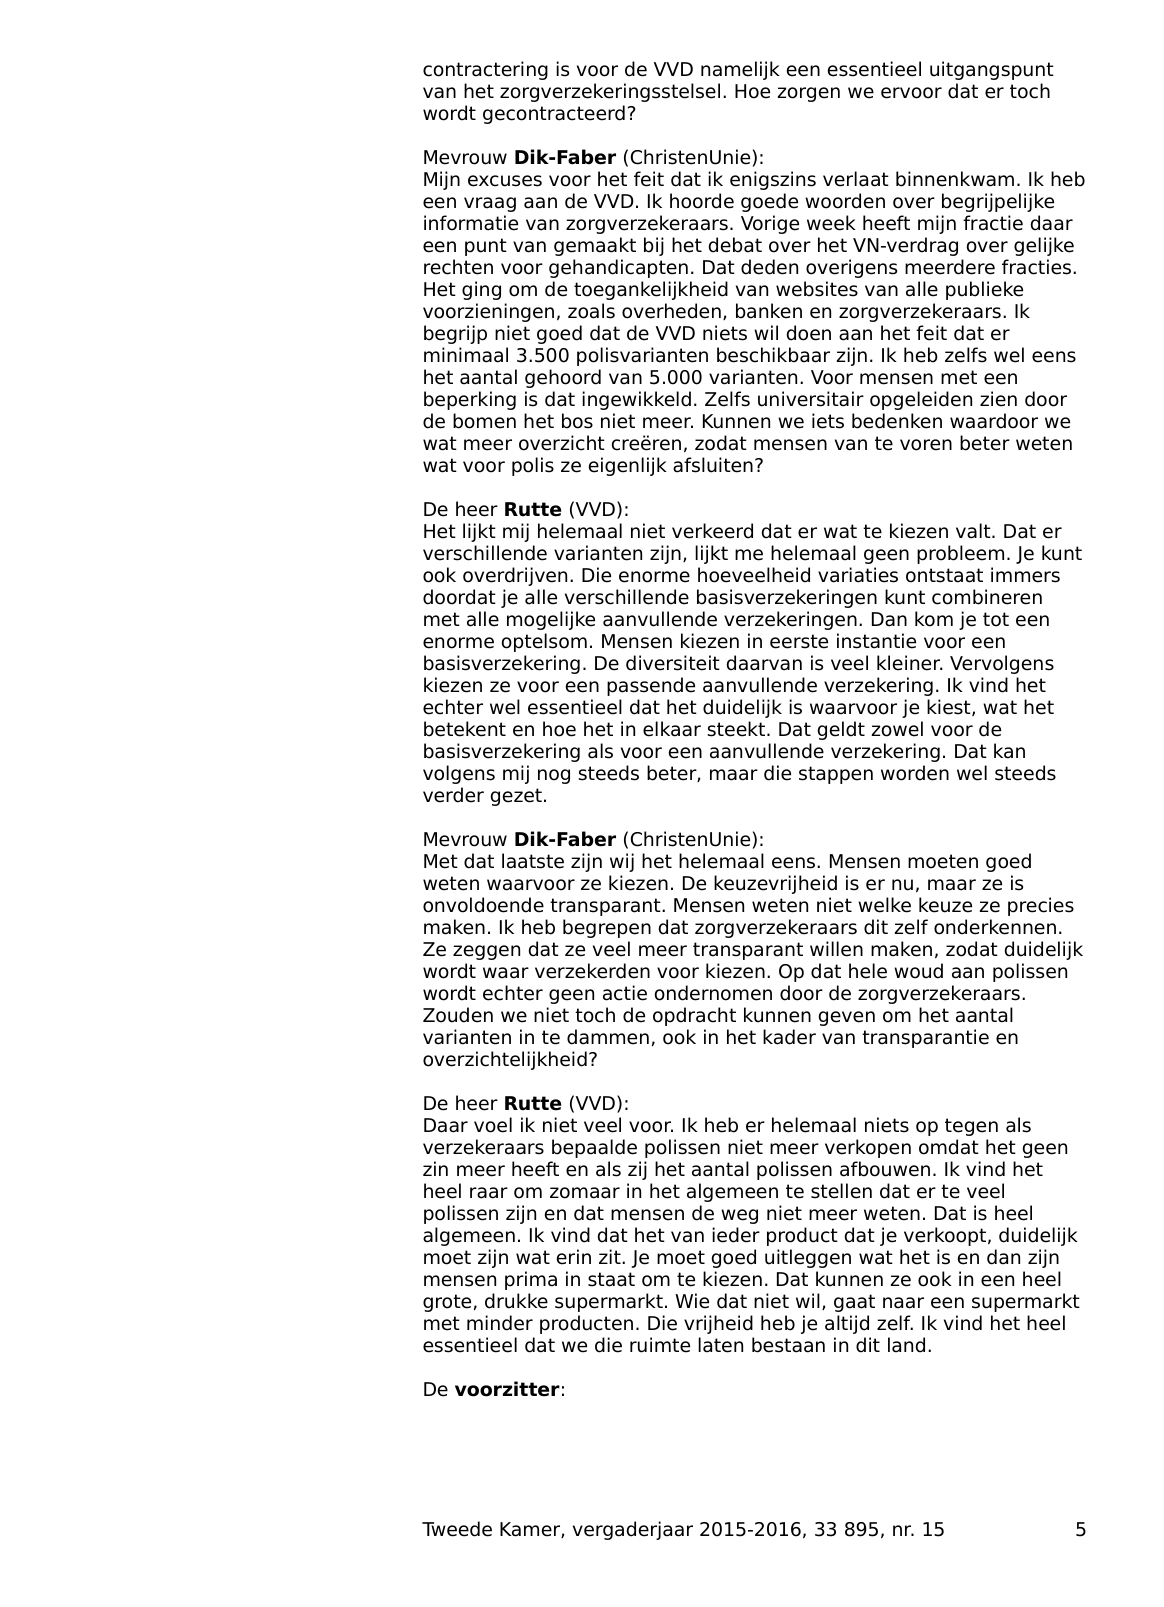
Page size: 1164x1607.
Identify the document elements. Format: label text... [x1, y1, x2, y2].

text De heer Rutte (VVD): [422, 1093, 1087, 1115]
text Mijn excuses voor het feit dat ik enigszins verlaat binnenkwam. Ik heb een vraag aan de VVD. Ik hoorde goede woorden over begrijpelijke informatie van zorgverzekeraars. Vorige week heeft mijn fractie daar een punt van gemaakt bij het debat over het VN-verdrag over gelijke rechten voor gehandicapten. Dat deden overigens meerdere fracties. Het ging om de toegankelijkheid van websites van alle publieke voorzieningen, zoals overheden, banken en zorgverzekeraars. Ik begrijp niet goed dat de VVD niets wil doen aan het feit dat er minimaal 3.500 polisvarianten beschikbaar zijn. Ik heb zelfs wel eens het aantal gehoord van 5.000 varianten. Voor mensen met een beperking is dat ingewikkeld. Zelfs universitair opgeleiden zien door de bomen het bos niet meer. Kunnen we iets bedenken waardoor we wat meer overzicht creëren, zodat mensen van te voren beter weten wat voor polis ze eigenlijk afsluiten? [422, 169, 1087, 477]
text De voorzitter: [422, 1379, 1087, 1401]
text De heer Rutte (VVD): [422, 499, 1087, 521]
text Mevrouw Dik-Faber (ChristenUnie): [422, 829, 1087, 851]
text contractering is voor de VVD namelijk een essentieel uitgangspunt van het zorgverzekeringsstelsel. Hoe zorgen we ervoor dat er toch wordt gecontracteerd? [422, 59, 1087, 125]
text Het lijkt mij helemaal niet verkeerd dat er wat te kiezen valt. Dat er verschillende varianten zijn, lijkt me helemaal geen probleem. Je kunt ook overdrijven. Die enorme hoeveelheid variaties ontstaat immers doordat je alle verschillende basisverzekeringen kunt combineren met alle mogelijke aanvullende verzekeringen. Dan kom je tot een enorme optelsom. Mensen kiezen in eerste instantie voor een basisverzekering. De diversiteit daarvan is veel kleiner. Vervolgens kiezen ze voor een passende aanvullende verzekering. Ik vind het echter wel essentieel dat het duidelijk is waarvoor je kiest, wat het betekent en hoe het in elkaar steekt. Dat geldt zowel voor de basisverzekering als voor een aanvullende verzekering. Dat kan volgens mij nog steeds beter, maar die stappen worden wel steeds verder gezet. [422, 521, 1087, 807]
text Met dat laatste zijn wij het helemaal eens. Mensen moeten goed weten waarvoor ze kiezen. De keuzevrijheid is er nu, maar ze is onvoldoende transparant. Mensen weten niet welke keuze ze precies maken. Ik heb begrepen dat zorgverzekeraars dit zelf onderkennen. Ze zeggen dat ze veel meer transparant willen maken, zodat duidelijk wordt waar verzekerden voor kiezen. Op dat hele woud aan polissen wordt echter geen actie ondernomen door de zorgverzekeraars. Zouden we niet toch de opdracht kunnen geven om het aantal varianten in te dammen, ook in het kader van transparantie en overzichtelijkheid? [422, 851, 1087, 1071]
text Daar voel ik niet veel voor. Ik heb er helemaal niets op tegen als verzekeraars bepaalde polissen niet meer verkopen omdat het geen zin meer heeft en als zij het aantal polissen afbouwen. Ik vind het heel raar om zomaar in het algemeen te stellen dat er te veel polissen zijn en dat mensen de weg niet meer weten. Dat is heel algemeen. Ik vind dat het van ieder product dat je verkoopt, duidelijk moet zijn wat erin zit. Je moet goed uitleggen wat het is en dan zijn mensen prima in staat om te kiezen. Dat kunnen ze ook in een heel grote, drukke supermarkt. Wie dat niet wil, gaat naar een supermarkt met minder producten. Die vrijheid heb je altijd zelf. Ik vind het heel essentieel dat we die ruimte laten bestaan in dit land. [422, 1115, 1087, 1357]
text Mevrouw Dik-Faber (ChristenUnie): [422, 147, 1087, 169]
